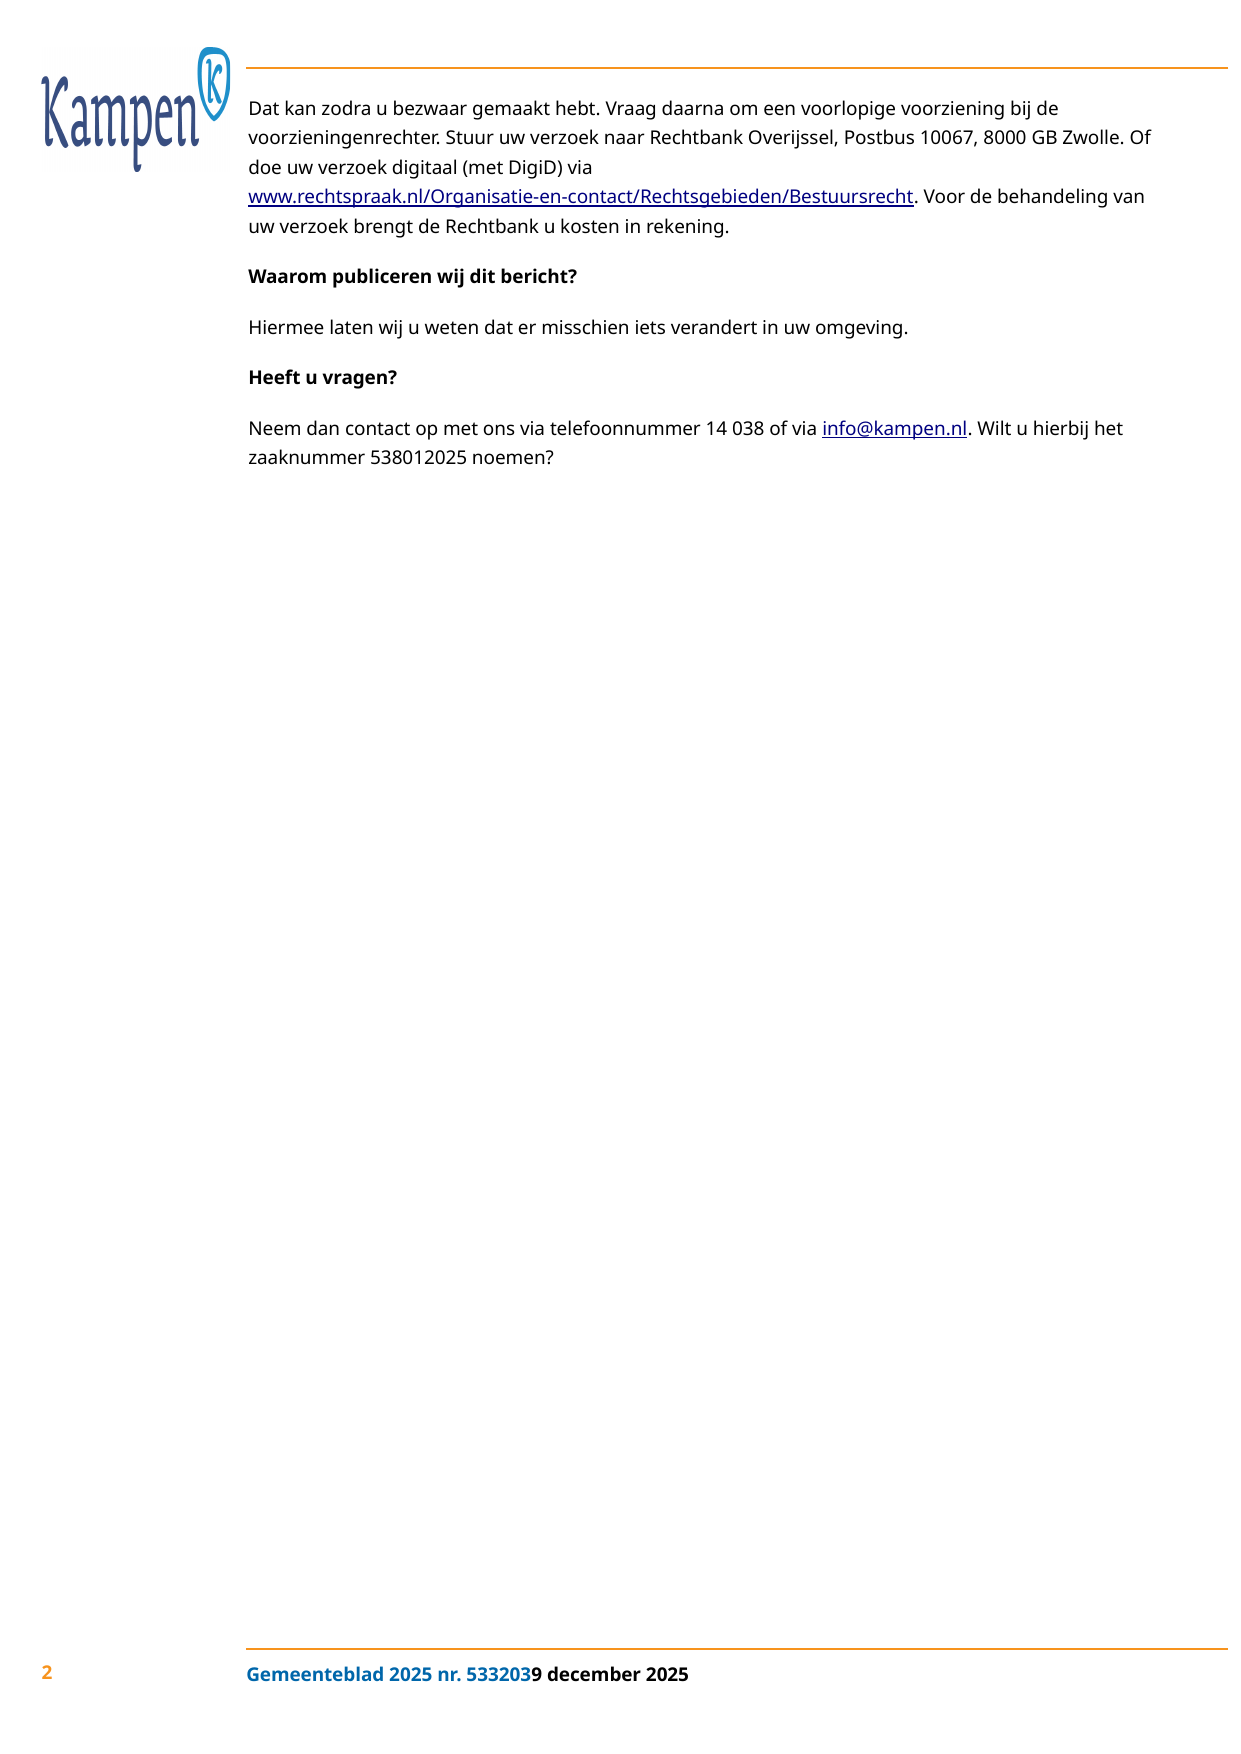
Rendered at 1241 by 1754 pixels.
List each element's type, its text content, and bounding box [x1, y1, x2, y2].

text Waarom publiceren wij dit bericht? [248, 263, 1152, 289]
picture [41, 47, 231, 172]
text Dat kan zodra u bezwaar gemaakt hebt. Vraag daarna om een voorlopige voorziening bij de voorzieningenrechter. Stuur uw verzoek naar Rechtbank Overijssel, Postbus 10067, 8000 GB Zwolle. Of doe uw verzoek digitaal (met DigiD) via www.rechtspraak.nl/Organisatie-en-contact/Rechtsgebieden/Bestuursrecht. Voor de behandeling van uw verzoek brengt de Rechtbank u kosten in rekening. [248, 95, 1152, 239]
text Neem dan contact op met ons via telefoonnummer 14 038 of via info@kampen.nl. Wilt u hierbij het zaaknummer 538012025 noemen? [248, 415, 1152, 470]
text Hiermee laten wij u weten dat er misschien iets verandert in uw omgeving. [248, 314, 1152, 340]
text Heeft u vragen? [248, 364, 1152, 390]
